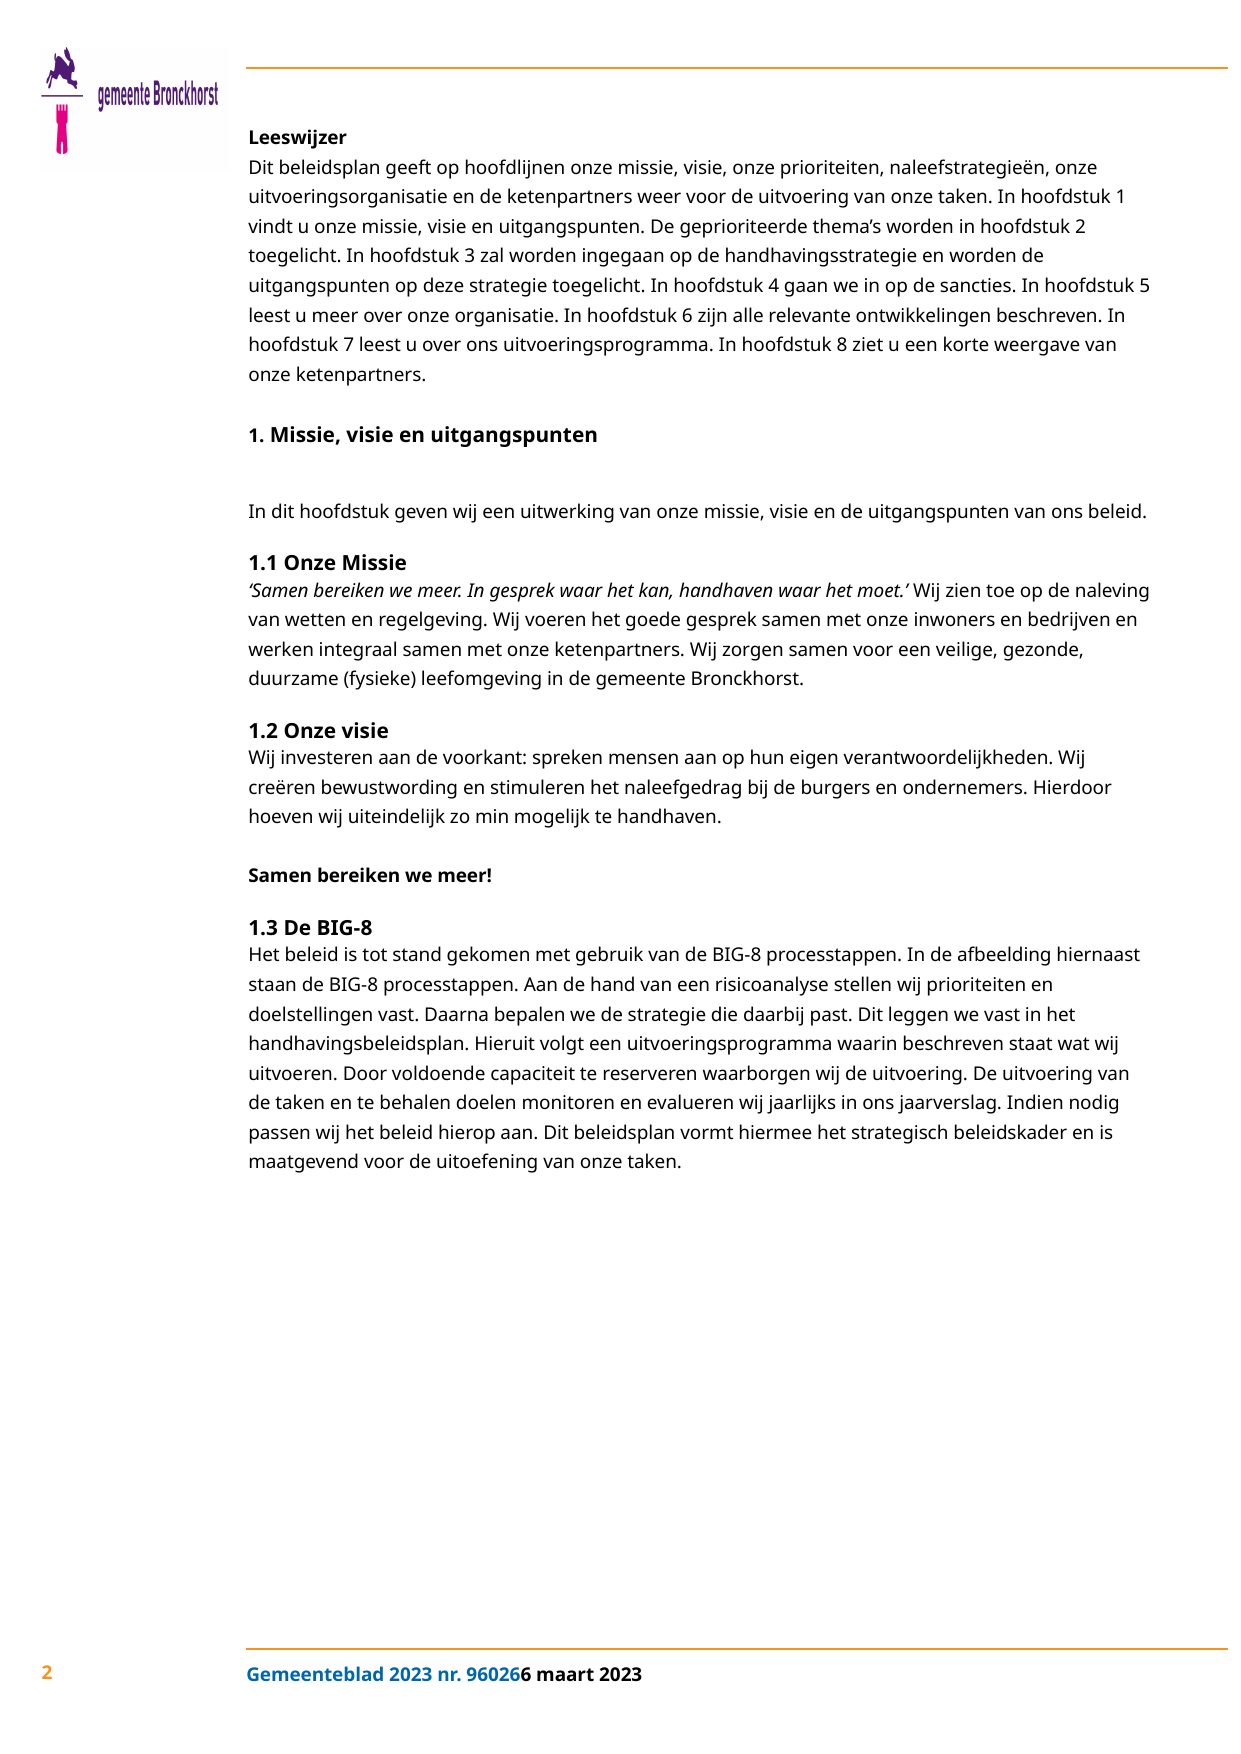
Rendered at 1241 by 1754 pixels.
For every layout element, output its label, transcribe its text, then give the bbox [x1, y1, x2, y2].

text 1.1 Onze Missie [248, 548, 1152, 577]
text Dit beleidsplan geeft op hoofdlijnen onze missie, visie, onze prioriteiten, naleefstrategieën, onze uitvoeringsorganisatie en de ketenpartners weer voor de uitvoering van onze taken. In hoofdstuk 1 vindt u onze missie, visie en uitgangspunten. De geprioriteerde thema’s worden in hoofdstuk 2 toegelicht. In hoofdstuk 3 zal worden ingegaan op de handhavingsstrategie en worden de uitgangspunten op deze strategie toegelicht. In hoofdstuk 4 gaan we in op de sancties. In hoofdstuk 5 leest u meer over onze organisatie. In hoofdstuk 6 zijn alle relevante ontwikkelingen beschreven. In hoofdstuk 7 leest u over ons uitvoeringsprogramma. In hoofdstuk 8 ziet u een korte weergave van onze ketenpartners. [248, 154, 1152, 387]
text Het beleid is tot stand gekomen met gebruik van de BIG-8 processtappen. In de afbeelding hiernaast staan de BIG-8 processtappen. Aan de hand van een risicoanalyse stellen wij prioriteiten en doelstellingen vast. Daarna bepalen we de strategie die daarbij past. Dit leggen we vast in het handhavingsbeleidsplan. Hieruit volgt een uitvoeringsprogramma waarin beschreven staat wat wij uitvoeren. Door voldoende capaciteit te reserveren waarborgen wij de uitvoering. De uitvoering van de taken en te behalen doelen monitoren en evalueren wij jaarlijks in ons jaarverslag. Indien nodig passen wij het beleid hierop aan. Dit beleidsplan vormt hiermee het strategisch beleidskader en is maatgevend voor de uitoefening van onze taken. [248, 942, 1152, 1174]
text Samen bereiken we meer! [248, 863, 1152, 888]
text Wij investeren aan de voorkant: spreken mensen aan op hun eigen verantwoordelijkheden. Wij creëren bewustwording en stimuleren het naleefgedrag bij de burgers en ondernemers. Hierdoor hoeven wij uiteindelijk zo min mogelijk te handhaven. [248, 744, 1152, 829]
text ‘Samen bereiken we meer. In gesprek waar het kan, handhaven waar het moet.’ Wij zien toe op de naleving van wetten en regelgeving. Wij voeren het goede gesprek samen met onze inwoners en bedrijven en werken integraal samen met onze ketenpartners. Wij zorgen samen voor een veilige, gezonde, duurzame (fysieke) leefomgeving in de gemeente Bronckhorst. [248, 577, 1152, 691]
picture [41, 47, 231, 172]
text In dit hoofdstuk geven wij een uitwerking van onze missie, visie en de uitgangspunten van ons beleid. [248, 498, 1152, 524]
text Leeswijzer [248, 124, 1152, 150]
text 1. Missie, visie en uitgangspunten [248, 420, 1152, 449]
text 1.2 Onze visie [248, 716, 1152, 744]
text 1.3 De BIG-8 [248, 913, 1152, 942]
